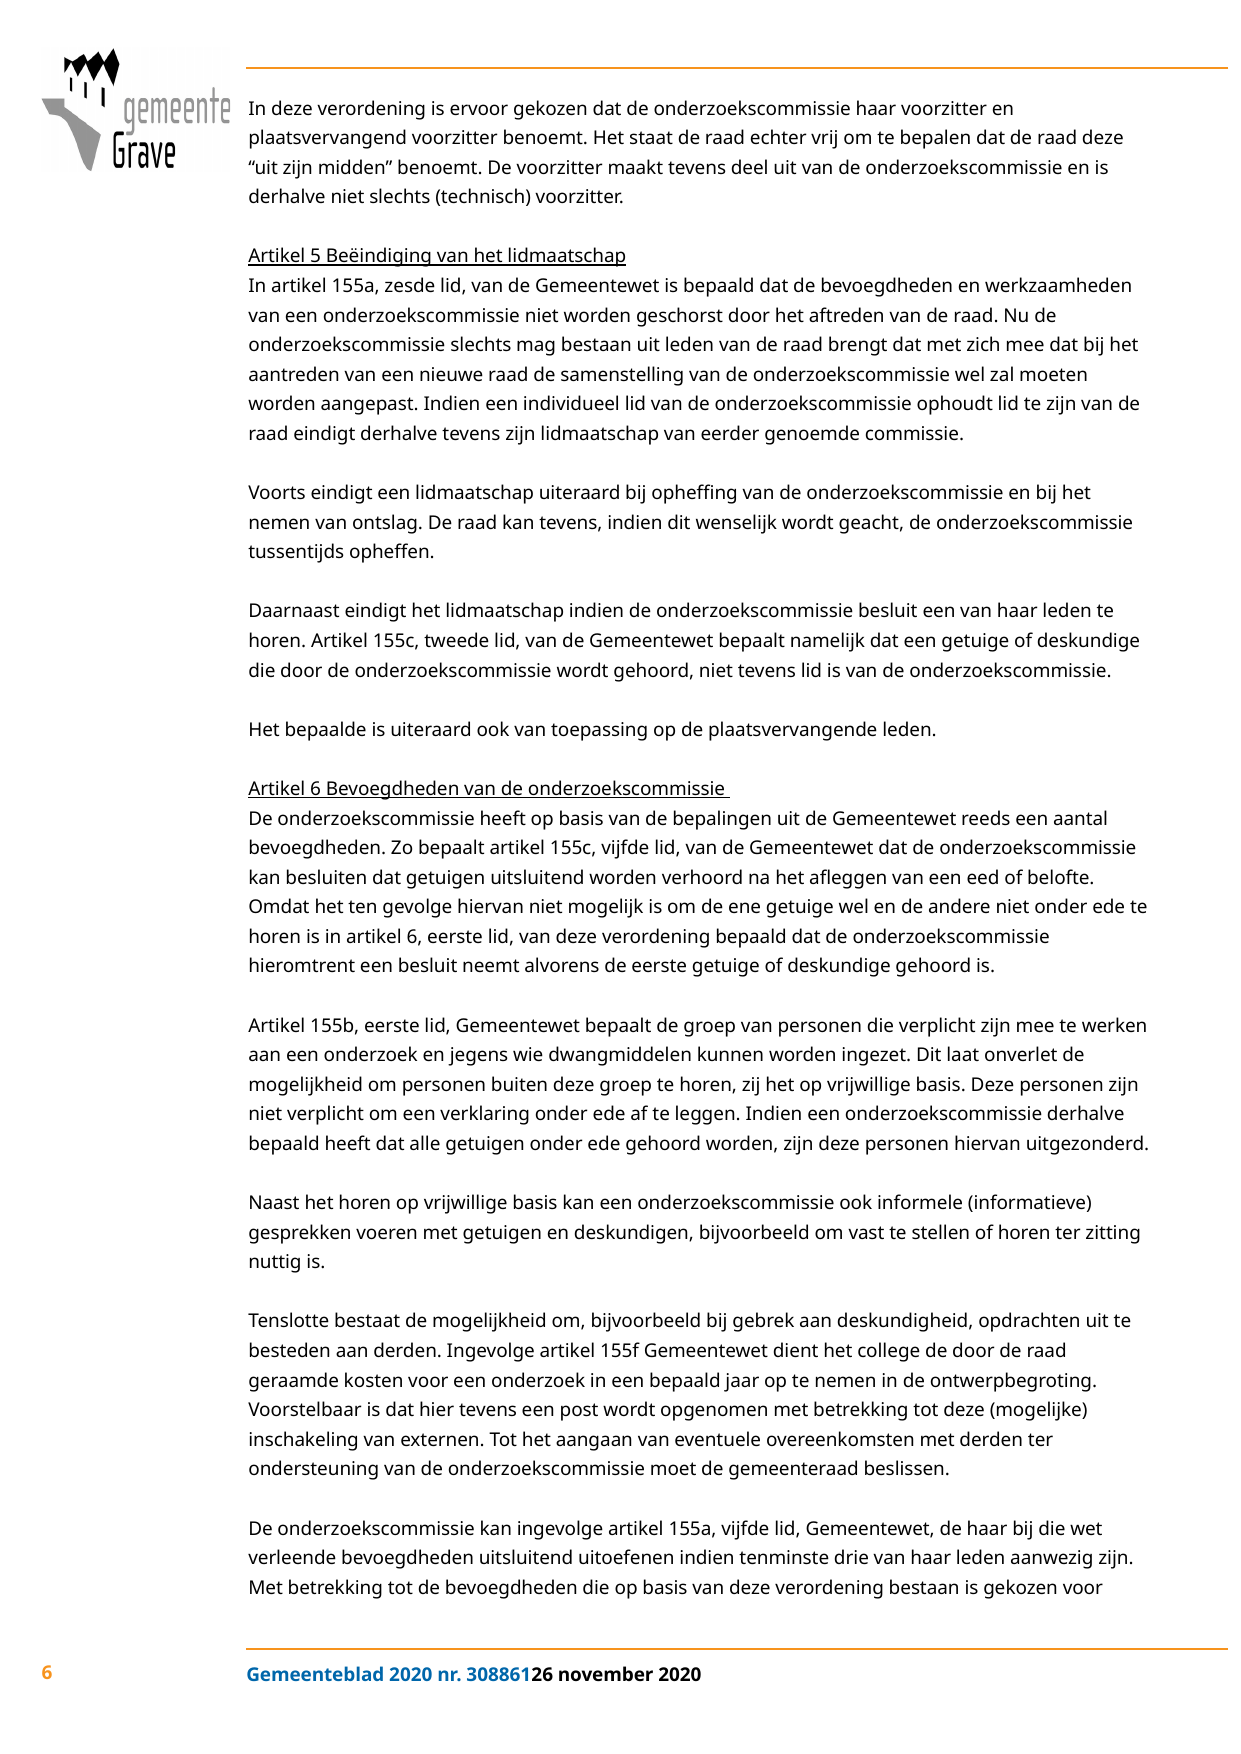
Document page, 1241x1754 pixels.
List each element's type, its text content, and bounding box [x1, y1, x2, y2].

text In artikel 155a, zesde lid, van de Gemeentewet is bepaald dat de bevoegdheden en werkzaamheden van een onderzoekscommissie niet worden geschorst door het aftreden van de raad. Nu de onderzoekscommissie slechts mag bestaan uit leden van de raad brengt dat met zich mee dat bij het aantreden van een nieuwe raad de samenstelling van de onderzoekscommissie wel zal moeten worden aangepast. Indien een individueel lid van de onderzoekscommissie ophoudt lid te zijn van de raad eindigt derhalve tevens zijn lidmaatschap van eerder genoemde commissie. [248, 272, 1152, 446]
text Artikel 6 Bevoegdheden van de onderzoekscommissie [248, 775, 1152, 801]
picture [41, 47, 231, 172]
text Het bepaalde is uiteraard ook van toepassing op de plaatsvervangende leden. [248, 716, 1152, 742]
text De onderzoekscommissie heeft op basis van de bepalingen uit de Gemeentewet reeds een aantal bevoegdheden. Zo bepaalt artikel 155c, vijfde lid, van de Gemeentewet dat de onderzoekscommissie kan besluiten dat getuigen uitsluitend worden verhoord na het afleggen van een eed of belofte. Omdat het ten gevolge hiervan niet mogelijk is om de ene getuige wel en de andere niet onder ede te horen is in artikel 6, eerste lid, van deze verordening bepaald dat de onderzoekscommissie hieromtrent een besluit neemt alvorens de eerste getuige of deskundige gehoord is. [248, 805, 1152, 978]
text Tenslotte bestaat de mogelijkheid om, bijvoorbeeld bij gebrek aan deskundigheid, opdrachten uit te besteden aan derden. Ingevolge artikel 155f Gemeentewet dient het college de door de raad geraamde kosten voor een onderzoek in een bepaald jaar op te nemen in de ontwerpbegroting. Voorstelbaar is dat hier tevens een post wordt opgenomen met betrekking tot deze (mogelijke) inschakeling van externen. Tot het aangaan van eventuele overeenkomsten met derden ter ondersteuning van de onderzoekscommissie moet de gemeenteraad beslissen. [248, 1308, 1152, 1481]
text Daarnaast eindigt het lidmaatschap indien de onderzoekscommissie besluit een van haar leden te horen. Artikel 155c, tweede lid, van de Gemeentewet bepaalt namelijk dat een getuige of deskundige die door de onderzoekscommissie wordt gehoord, niet tevens lid is van de onderzoekscommissie. [248, 598, 1152, 683]
text De onderzoekscommissie kan ingevolge artikel 155a, vijfde lid, Gemeentewet, de haar bij die wet verleende bevoegdheden uitsluitend uitoefenen indien tenminste drie van haar leden aanwezig zijn. Met betrekking tot de bevoegdheden die op basis van deze verordening bestaan is gekozen voor [248, 1515, 1152, 1600]
text Artikel 5 Beëindiging van het lidmaatschap [248, 243, 1152, 268]
text Artikel 155b, eerste lid, Gemeentewet bepaalt de groep van personen die verplicht zijn mee te werken aan een onderzoek en jegens wie dwangmiddelen kunnen worden ingezet. Dit laat onverlet de mogelijkheid om personen buiten deze groep te horen, zij het op vrijwillige basis. Deze personen zijn niet verplicht om een verklaring onder ede af te leggen. Indien een onderzoekscommissie derhalve bepaald heeft dat alle getuigen onder ede gehoord worden, zijn deze personen hiervan uitgezonderd. [248, 1012, 1152, 1156]
text Voorts eindigt een lidmaatschap uiteraard bij opheffing van de onderzoekscommissie en bij het nemen van ontslag. De raad kan tevens, indien dit wenselijk wordt geacht, de onderzoekscommissie tussentijds opheffen. [248, 479, 1152, 564]
text Naast het horen op vrijwillige basis kan een onderzoekscommissie ook informele (informatieve) gesprekken voeren met getuigen en deskundigen, bijvoorbeeld om vast te stellen of horen ter zitting nuttig is. [248, 1189, 1152, 1274]
text In deze verordening is ervoor gekozen dat de onderzoekscommissie haar voorzitter en plaatsvervangend voorzitter benoemt. Het staat de raad echter vrij om te bepalen dat de raad deze “uit zijn midden” benoemt. De voorzitter maakt tevens deel uit van de onderzoekscommissie en is derhalve niet slechts (technisch) voorzitter. [248, 95, 1152, 209]
